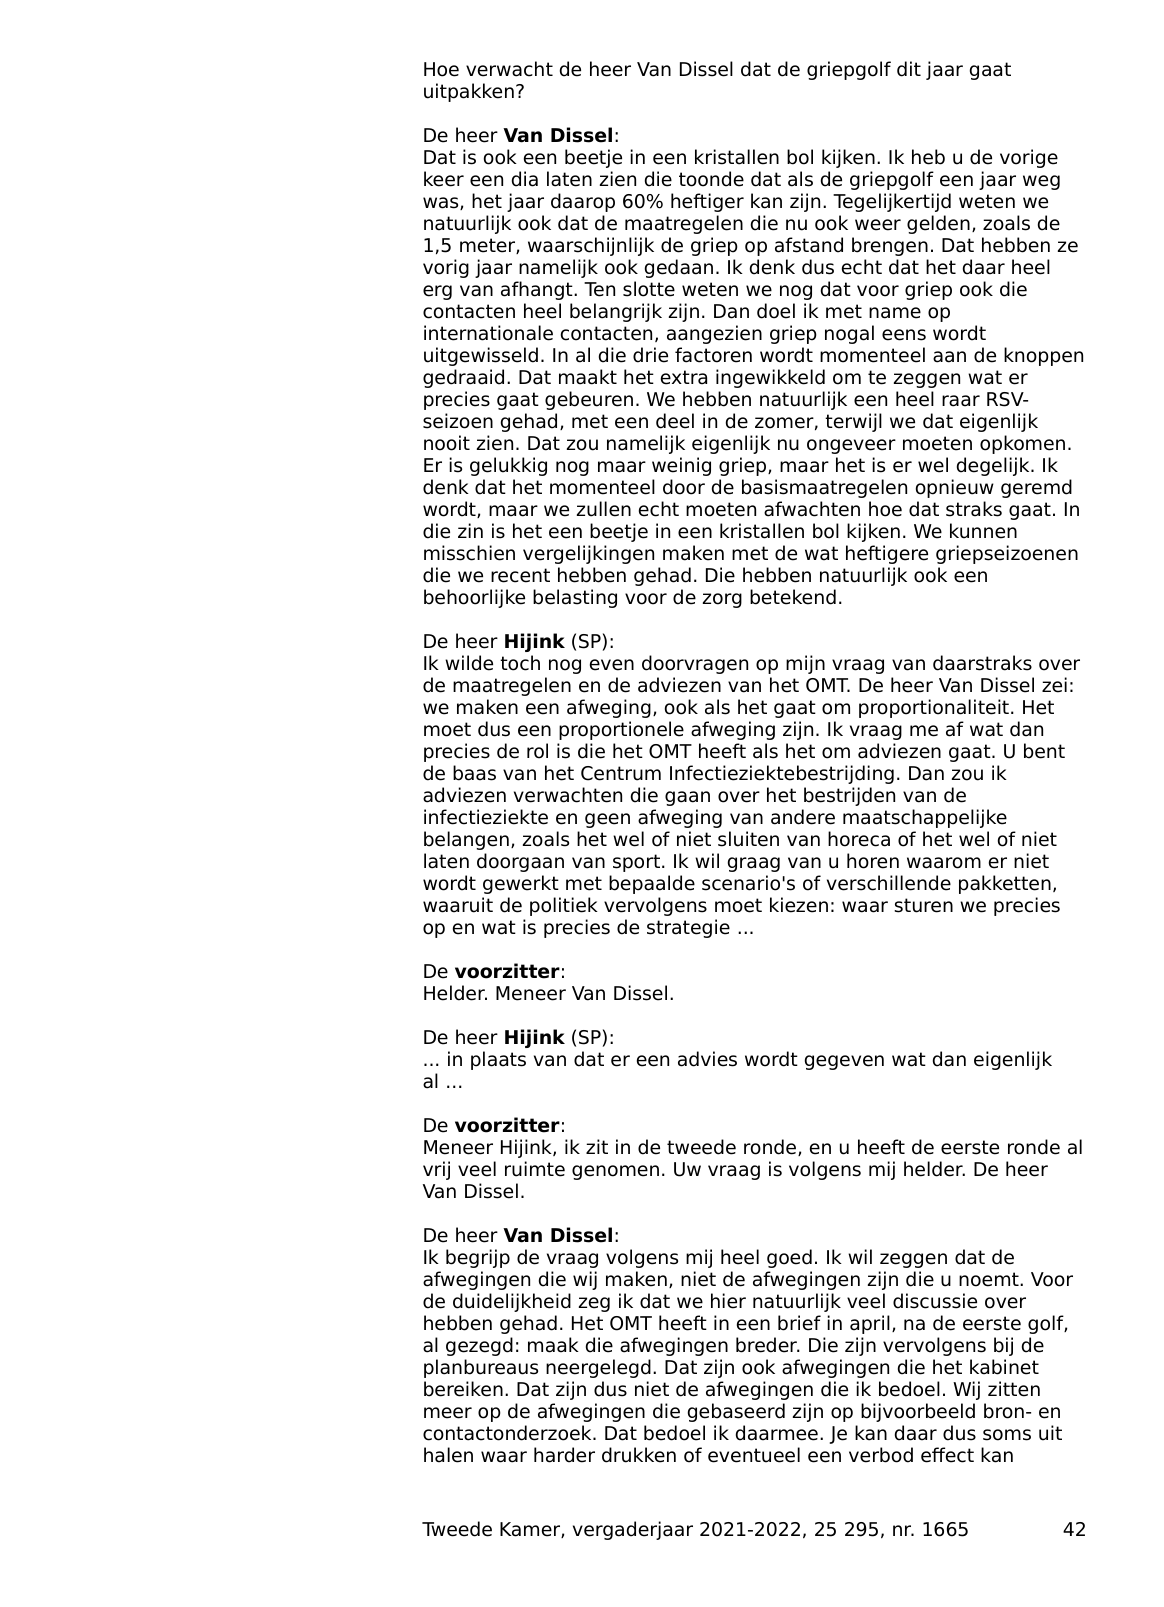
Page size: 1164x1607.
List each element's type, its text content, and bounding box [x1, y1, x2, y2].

text Meneer Hijink, ik zit in de tweede ronde, en u heeft de eerste ronde al vrij veel ruimte genomen. Uw vraag is volgens mij helder. De heer Van Dissel. [422, 1137, 1087, 1203]
text De voorzitter: [422, 1115, 1087, 1137]
text De voorzitter: [422, 961, 1087, 983]
text Helder. Meneer Van Dissel. [422, 983, 1087, 1005]
text Hoe verwacht de heer Van Dissel dat de griepgolf dit jaar gaat uitpakken? [422, 59, 1087, 103]
text Ik begrijp de vraag volgens mij heel goed. Ik wil zeggen dat de afwegingen die wij maken, niet de afwegingen zijn die u noemt. Voor de duidelijkheid zeg ik dat we hier natuurlijk veel discussie over hebben gehad. Het OMT heeft in een brief in april, na de eerste golf, al gezegd: maak die afwegingen breder. Die zijn vervolgens bij de planbureaus neergelegd. Dat zijn ook afwegingen die het kabinet bereiken. Dat zijn dus niet de afwegingen die ik bedoel. Wij zitten meer op de afwegingen die gebaseerd zijn op bijvoorbeeld bron- en contactonderzoek. Dat bedoel ik daarmee. Je kan daar dus soms uit halen waar harder drukken of eventueel een verbod effect kan [422, 1247, 1087, 1467]
text De heer Hijink (SP): [422, 631, 1087, 653]
text De heer Van Dissel: [422, 1225, 1087, 1247]
text De heer Van Dissel: [422, 125, 1087, 147]
text Ik wilde toch nog even doorvragen op mijn vraag van daarstraks over de maatregelen en de adviezen van het OMT. De heer Van Dissel zei: we maken een afweging, ook als het gaat om proportionaliteit. Het moet dus een proportionele afweging zijn. Ik vraag me af wat dan precies de rol is die het OMT heeft als het om adviezen gaat. U bent de baas van het Centrum Infectieziektebestrijding. Dan zou ik adviezen verwachten die gaan over het bestrijden van de infectieziekte en geen afweging van andere maatschappelijke belangen, zoals het wel of niet sluiten van horeca of het wel of niet laten doorgaan van sport. Ik wil graag van u horen waarom er niet wordt gewerkt met bepaalde scenario's of verschillende pakketten, waaruit de politiek vervolgens moet kiezen: waar sturen we precies op en wat is precies de strategie ... [422, 653, 1087, 939]
text Dat is ook een beetje in een kristallen bol kijken. Ik heb u de vorige keer een dia laten zien die toonde dat als de griepgolf een jaar weg was, het jaar daarop 60% heftiger kan zijn. Tegelijkertijd weten we natuurlijk ook dat de maatregelen die nu ook weer gelden, zoals de 1,5 meter, waarschijnlijk de griep op afstand brengen. Dat hebben ze vorig jaar namelijk ook gedaan. Ik denk dus echt dat het daar heel erg van afhangt. Ten slotte weten we nog dat voor griep ook die contacten heel belangrijk zijn. Dan doel ik met name op internationale contacten, aangezien griep nogal eens wordt uitgewisseld. In al die drie factoren wordt momenteel aan de knoppen gedraaid. Dat maakt het extra ingewikkeld om te zeggen wat er precies gaat gebeuren. We hebben natuurlijk een heel raar RSV-seizoen gehad, met een deel in de zomer, terwijl we dat eigenlijk nooit zien. Dat zou namelijk eigenlijk nu ongeveer moeten opkomen. Er is gelukkig nog maar weinig griep, maar het is er wel degelijk. Ik denk dat het momenteel door de basismaatregelen opnieuw geremd wordt, maar we zullen echt moeten afwachten hoe dat straks gaat. In die zin is het een beetje in een kristallen bol kijken. We kunnen misschien vergelijkingen maken met de wat heftigere griepseizoenen die we recent hebben gehad. Die hebben natuurlijk ook een behoorlijke belasting voor de zorg betekend. [422, 147, 1087, 609]
text ... in plaats van dat er een advies wordt gegeven wat dan eigenlijk al ... [422, 1049, 1087, 1093]
text De heer Hijink (SP): [422, 1027, 1087, 1049]
